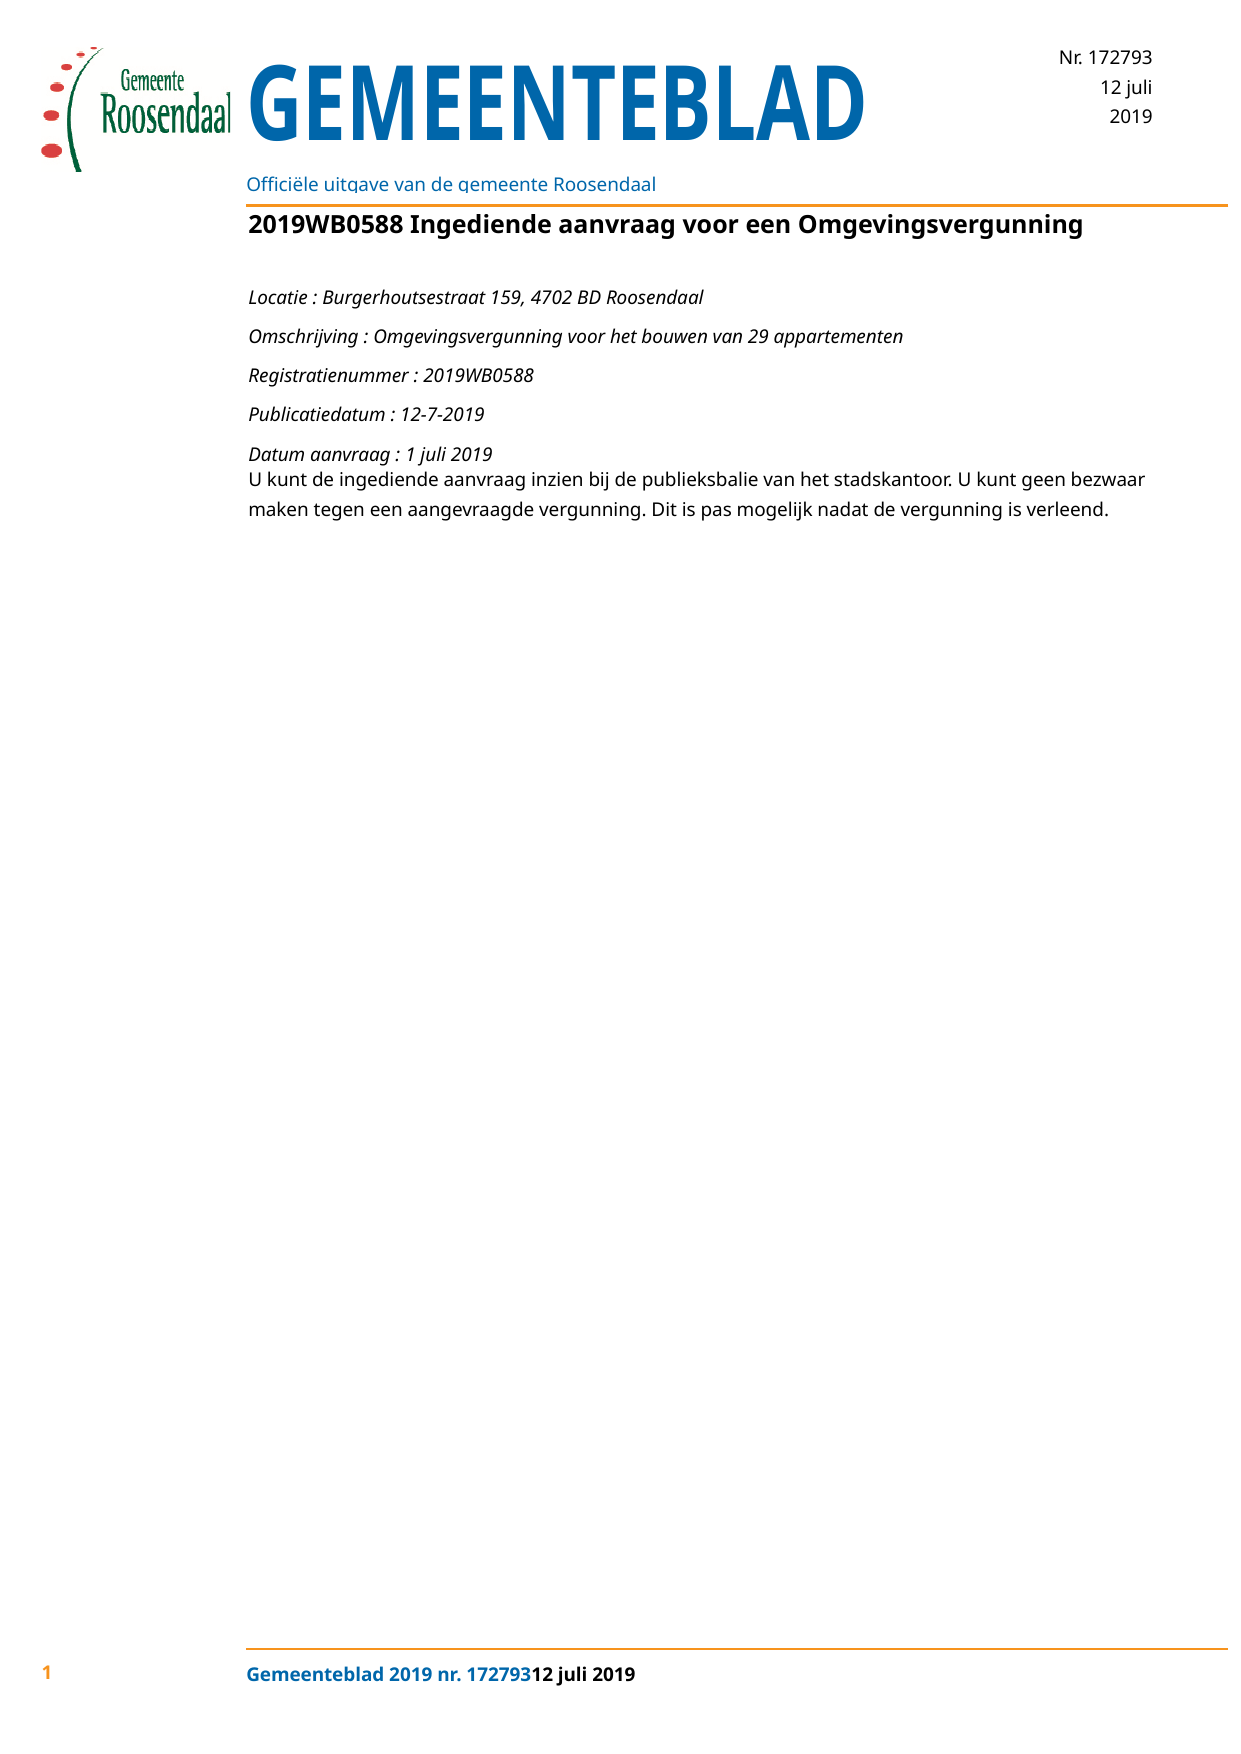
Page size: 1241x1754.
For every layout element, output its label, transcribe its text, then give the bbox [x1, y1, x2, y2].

text Publicatiedatum : 12-7-2019 [248, 402, 1152, 427]
text Omschrijving : Omgevingsvergunning voor het bouwen van 29 appartementen [248, 323, 1152, 349]
text Locatie : Burgerhoutsestraat 159, 4702 BD Roosendaal [248, 284, 1152, 309]
text U kunt de ingediende aanvraag inzien bij de publieksbalie van het stadskantoor. U kunt geen bezwaar maken tegen een aangevraagde vergunning. Dit is pas mogelijk nadat de vergunning is verleend. [248, 467, 1152, 522]
text 2019WB0588 Ingediende aanvraag voor een Omgevingsvergunning [248, 207, 1152, 241]
picture [41, 47, 231, 172]
text Datum aanvraag : 1 juli 2019 [248, 441, 1152, 467]
text Registratienummer : 2019WB0588 [248, 362, 1152, 388]
